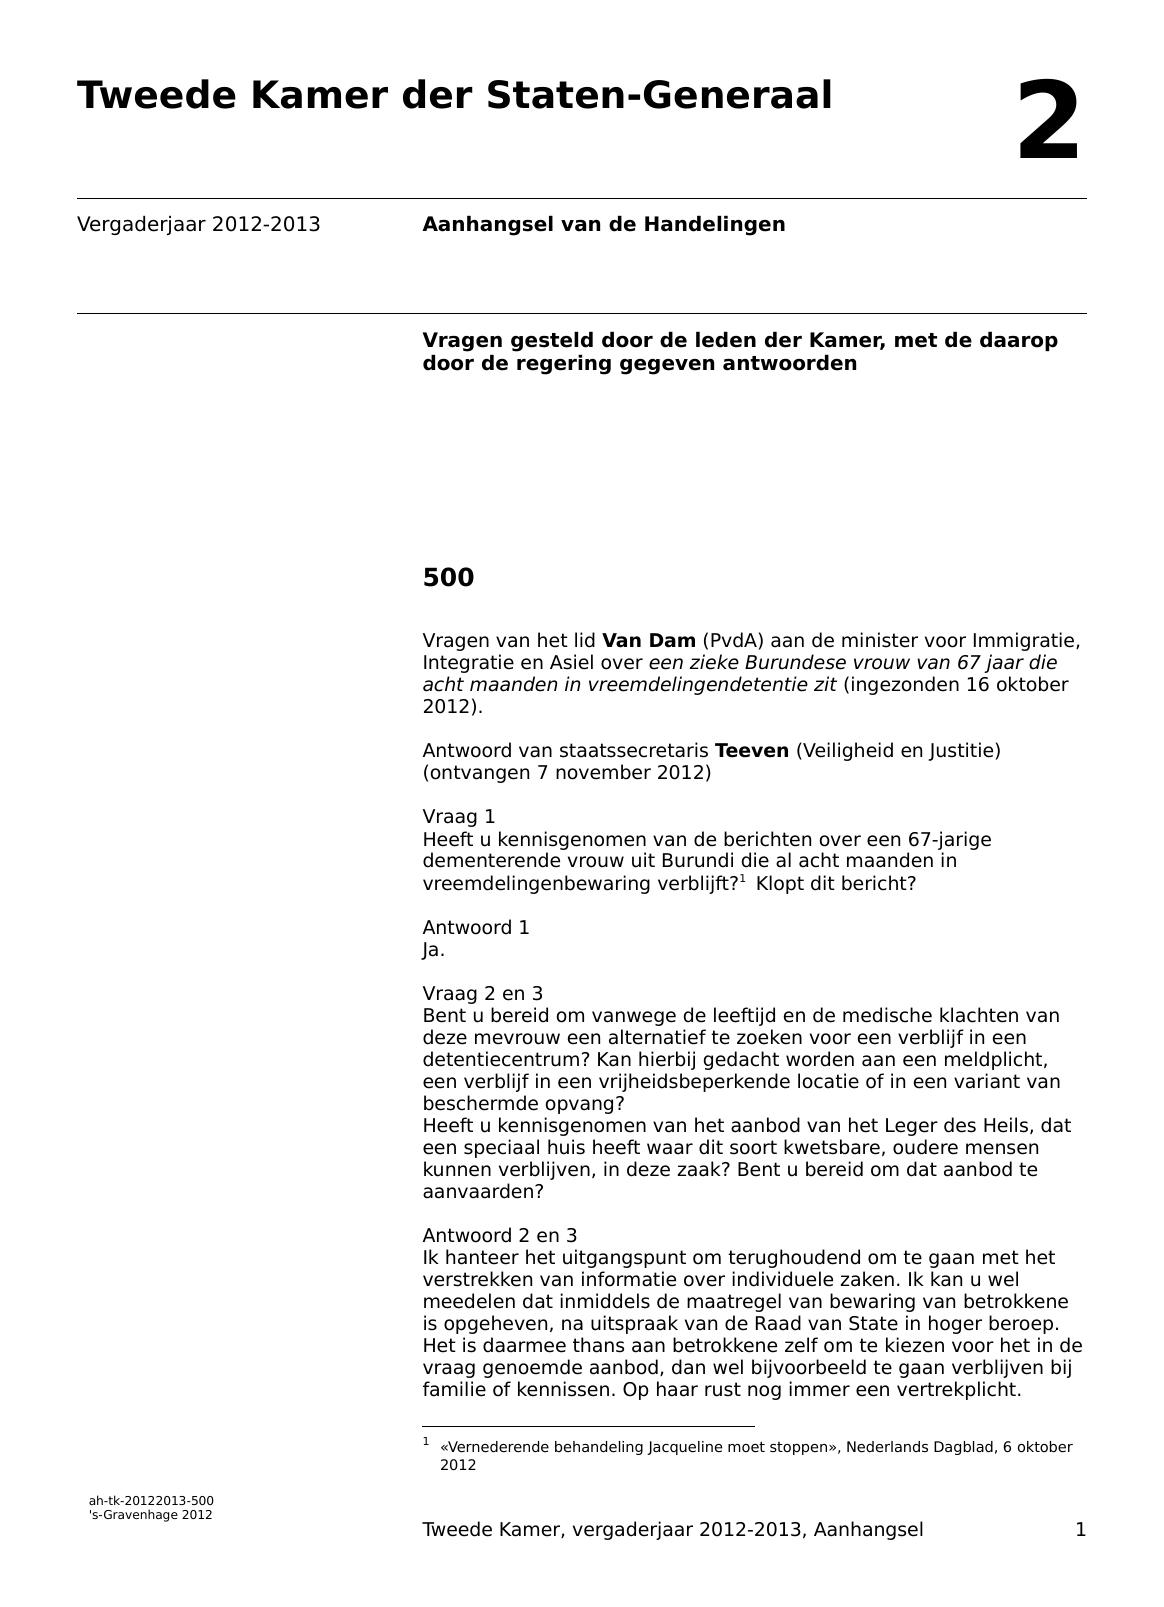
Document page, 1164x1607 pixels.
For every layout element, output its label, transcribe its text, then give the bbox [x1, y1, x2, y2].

text Vraag 2 en 3 [422, 983, 1087, 1005]
table_cell Aanhangsel van de Handelingen [422, 199, 1087, 313]
text Antwoord 1 [422, 917, 1087, 938]
text Ja. [422, 938, 1087, 961]
text Vragen van het lid Van Dam (PvdA) aan de minister voor Immigratie, Integratie en Asiel over een zieke Burundese vrouw van 67 jaar die acht maanden in vreemdelingendetentie zit (ingezonden 16 oktober 2012). [422, 630, 1087, 718]
table_cell Vergaderjaar 2012-2013 [77, 199, 422, 313]
text Ik hanteer het uitgangspunt om terughoudend om te gaan met het verstrekken van informatie over individuele zaken. Ik kan u wel meedelen dat inmiddels de maatregel van bewaring van betrokkene is opgeheven, na uitspraak van de Raad van State in hoger beroep. [422, 1247, 1087, 1334]
text Het is daarmee thans aan betrokkene zelf om te kiezen voor het in de vraag genoemde aanbod, dan wel bijvoorbeeld te gaan verblijven bij familie of kennissen. Op haar rust nog immer een vertrekplicht. [422, 1334, 1087, 1401]
text 's-Gravenhage 2012 [88, 1508, 323, 1522]
text Antwoord van staatssecretaris Teeven (Veiligheid en Justitie) (ontvangen 7 november 2012) [422, 740, 1087, 784]
text Antwoord 2 en 3 [422, 1225, 1087, 1247]
text Heeft u kennisgenomen van de berichten over een 67-jarige dementerende vrouw uit Burundi die al acht maanden in vreemdelingenbewaring verblijft? Klopt dit bericht? [422, 828, 1087, 894]
table_cell Vragen gesteld door de leden der Kamer, met de daarop door de regering gegeven antwoorden [422, 314, 1087, 375]
text 500 [422, 563, 1087, 592]
text Vraag 1 [422, 806, 1087, 828]
text Heeft u kennisgenomen van het aanbod van het Leger des Heils, dat een speciaal huis heeft waar dit soort kwetsbare, oudere mensen kunnen verblijven, in deze zaak? Bent u bereid om dat aanbod te aanvaarden? [422, 1114, 1087, 1202]
text «Vernederende behandeling Jacqueline moet stoppen», Nederlands Dagblad, 6 oktober 2012 [422, 1435, 1087, 1474]
text ah-tk-20122013-500 [88, 1494, 323, 1508]
table_cell [77, 314, 422, 375]
text Bent u bereid om vanwege de leeftijd en de medische klachten van deze mevrouw een alternatief te zoeken voor een verblijf in een detentiecentrum? Kan hierbij gedacht worden aan een meldplicht, een verblijf in een vrijheidsbeperkende locatie of in een variant van beschermde opvang? [422, 1005, 1087, 1114]
table_header 2 [886, 59, 1087, 198]
table_header Tweede Kamer der Staten-Generaal [77, 59, 886, 198]
